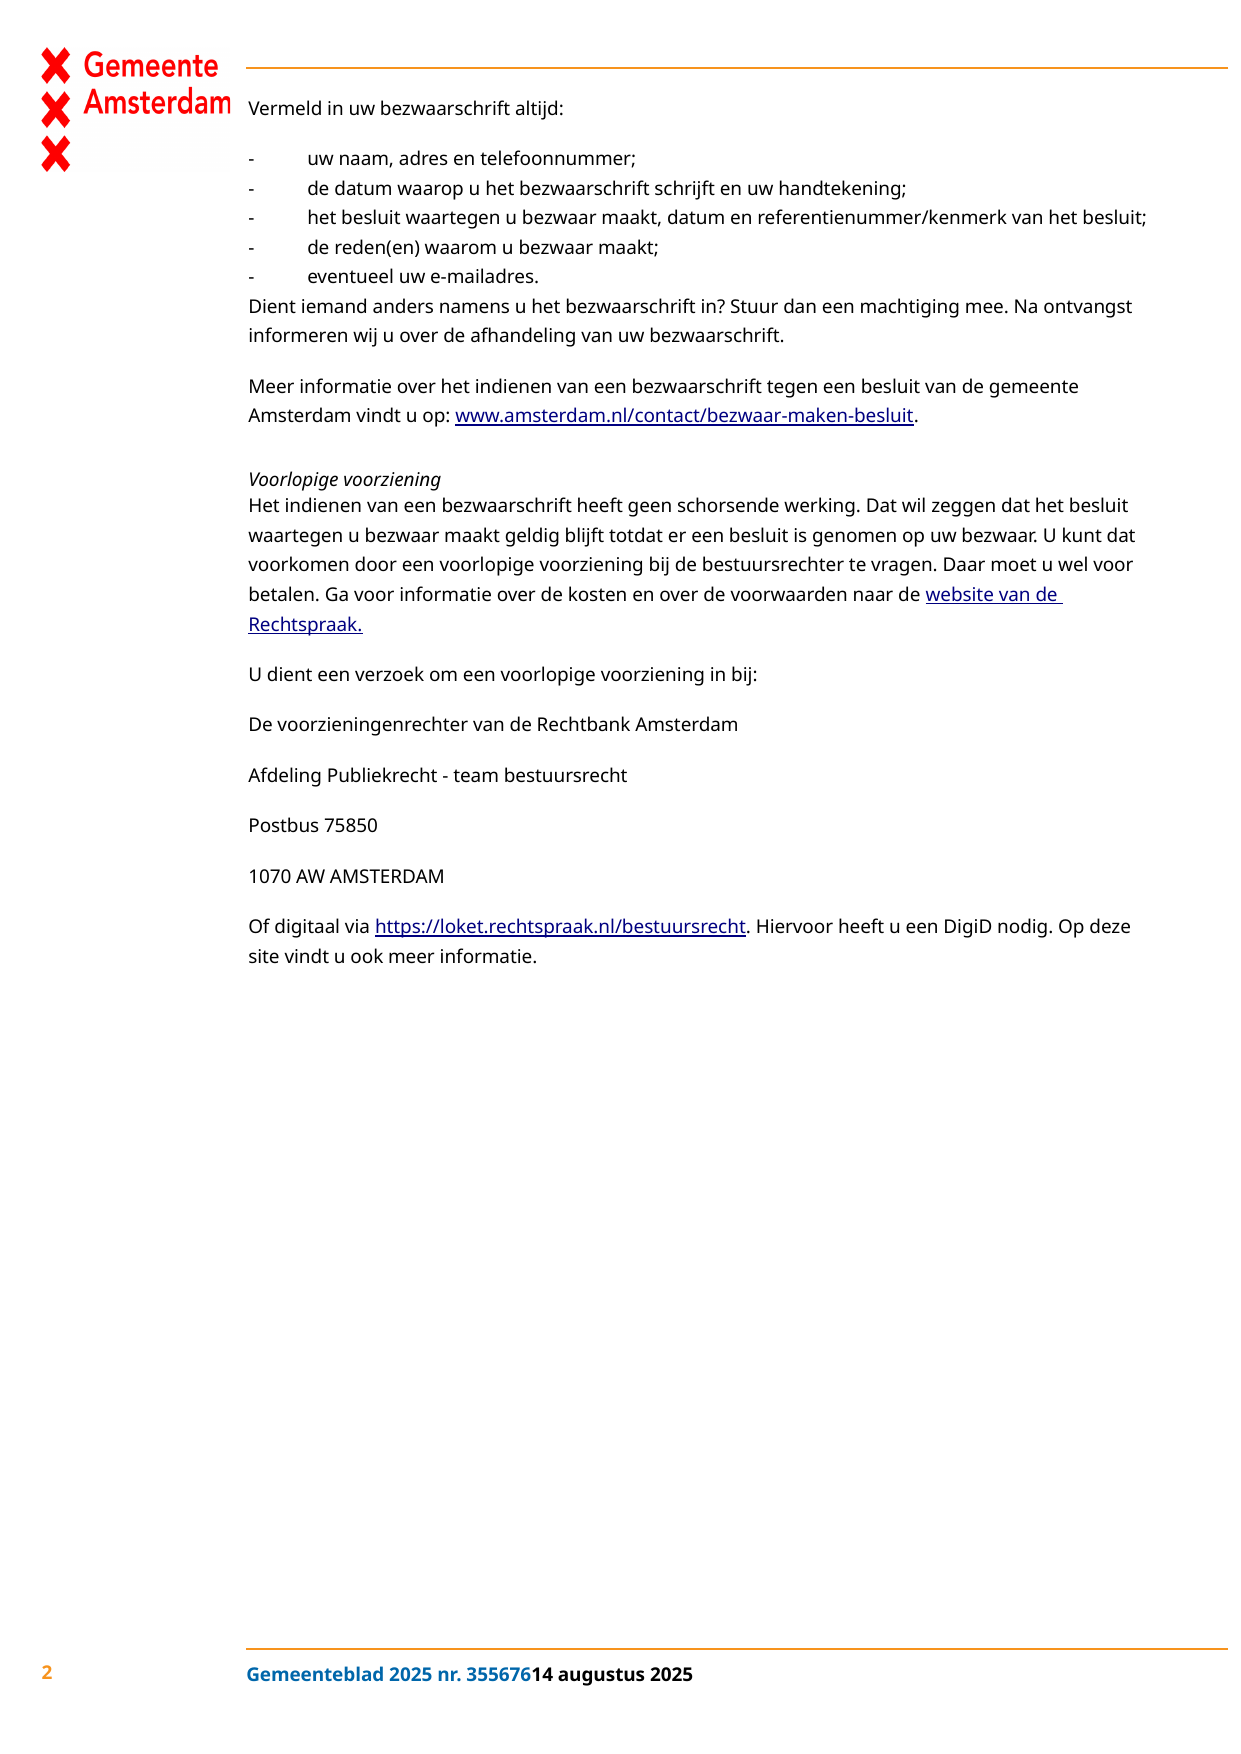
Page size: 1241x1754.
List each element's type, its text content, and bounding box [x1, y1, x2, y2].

text U dient een verzoek om een voorlopige voorziening in bij: [248, 661, 1152, 687]
text Vermeld in uw bezwaarschrift altijd: [248, 95, 1152, 121]
text 1070 AW AMSTERDAM [248, 863, 1152, 888]
list de datum waarop u het bezwaarschrift schrijft en uw handtekening; [248, 175, 1152, 201]
text Of digitaal via https://loket.rechtspraak.nl/bestuursrecht. Hiervoor heeft u een DigiD nodig. Op deze site vindt u ook meer informatie. [248, 913, 1152, 968]
text De voorzieningenrechter van de Rechtbank Amsterdam [248, 712, 1152, 737]
text Dient iemand anders namens u het bezwaarschrift in? Stuur dan een machtiging mee. Na ontvangst informeren wij u over de afhandeling van uw bezwaarschrift. [248, 293, 1152, 348]
list het besluit waartegen u bezwaar maakt, datum en referentienummer/kenmerk van het besluit; [248, 204, 1152, 230]
list uw naam, adres en telefoonnummer; [248, 145, 1152, 171]
text Meer informatie over het indienen van een bezwaarschrift tegen een besluit van de gemeente Amsterdam vindt u op: www.amsterdam.nl/contact/bezwaar-maken-besluit. [248, 373, 1152, 428]
text Het indienen van een bezwaarschrift heeft geen schorsende werking. Dat wil zeggen dat het besluit waartegen u bezwaar maakt geldig blijft totdat er een besluit is genomen op uw bezwaar. U kunt dat voorkomen door een voorlopige voorziening bij de bestuursrechter te vragen. Daar moet u wel voor betalen. Ga voor informatie over de kosten en over de voorwaarden naar de website van de Rechtspraak. [248, 492, 1152, 636]
picture [41, 47, 231, 172]
text Afdeling Publiekrecht - team bestuursrecht [248, 762, 1152, 788]
text Postbus 75850 [248, 812, 1152, 838]
list eventueel uw e-mailadres. [248, 263, 1152, 289]
text Voorlopige voorziening [248, 467, 1152, 492]
list de reden(en) waarom u bezwaar maakt; [248, 234, 1152, 260]
